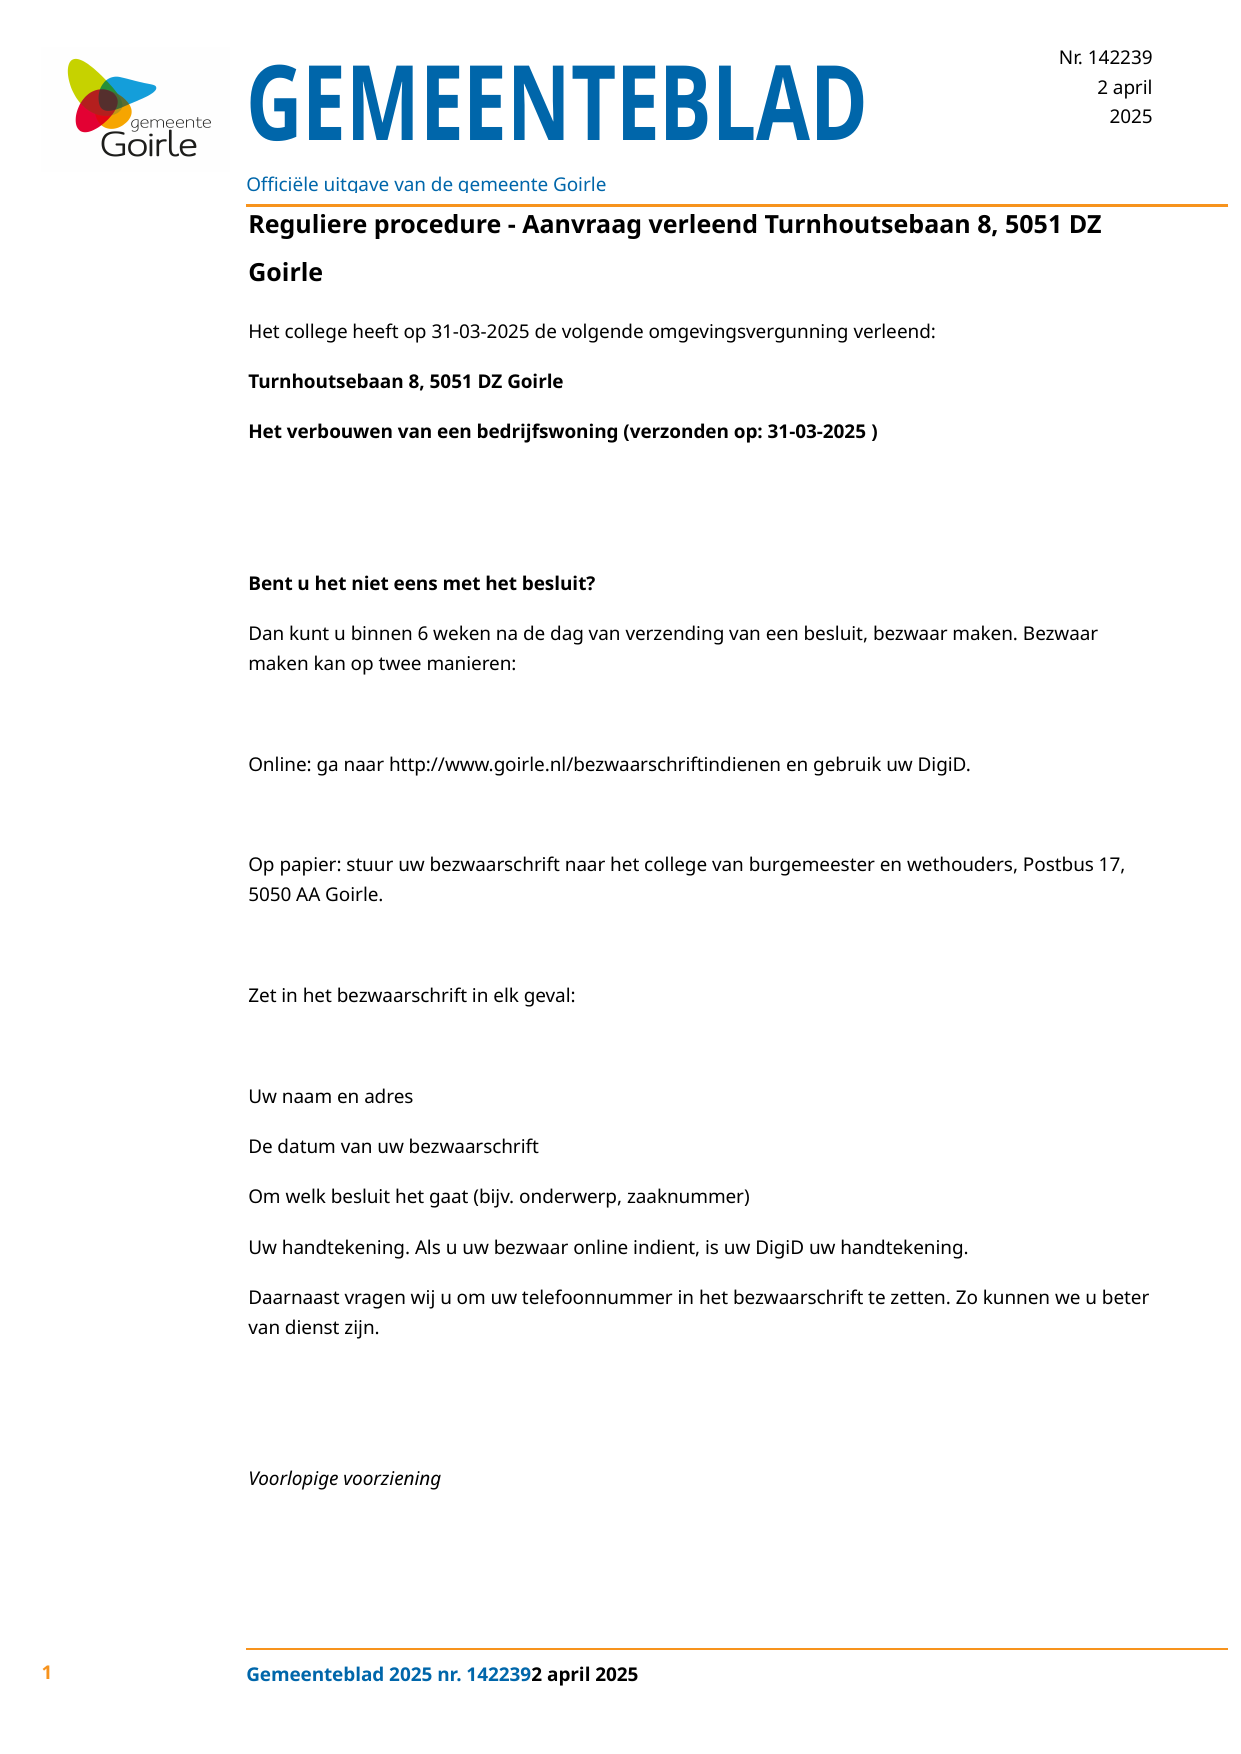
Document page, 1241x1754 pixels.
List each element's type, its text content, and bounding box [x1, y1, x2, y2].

text Dan kunt u binnen 6 weken na de dag van verzending van een besluit, bezwaar maken. Bezwaar maken kan op twee manieren: [248, 620, 1152, 676]
text Bent u het niet eens met het besluit? [248, 570, 1152, 596]
text Turnhoutsebaan 8, 5051 DZ Goirle [248, 368, 1152, 394]
text Zet in het bezwaarschrift in elk geval: [248, 982, 1152, 1008]
text Voorlopige voorziening [248, 1465, 1152, 1491]
text Uw handtekening. Als u uw bezwaar online indient, is uw DigiD uw handtekening. [248, 1234, 1152, 1260]
text Reguliere procedure - Aanvraag verleend Turnhoutsebaan 8, 5051 DZ Goirle [248, 207, 1152, 288]
text Het college heeft op 31-03-2025 de volgende omgevingsvergunning verleend: [248, 318, 1152, 344]
text Online: ga naar http://www.goirle.nl/bezwaarschriftindienen en gebruik uw DigiD. [248, 751, 1152, 777]
text De datum van uw bezwaarschrift [248, 1133, 1152, 1159]
text Het verbouwen van een bedrijfswoning (verzonden op: 31-03-2025 ) [248, 419, 1152, 444]
text Uw naam en adres [248, 1083, 1152, 1109]
picture [41, 47, 231, 172]
text Op papier: stuur uw bezwaarschrift naar het college van burgemeester en wethouders, Postbus 17, 5050 AA Goirle. [248, 852, 1152, 907]
text Daarnaast vragen wij u om uw telefoonnummer in het bezwaarschrift te zetten. Zo kunnen we u beter van dienst zijn. [248, 1284, 1152, 1340]
text Om welk besluit het gaat (bijv. onderwerp, zaaknummer) [248, 1184, 1152, 1209]
